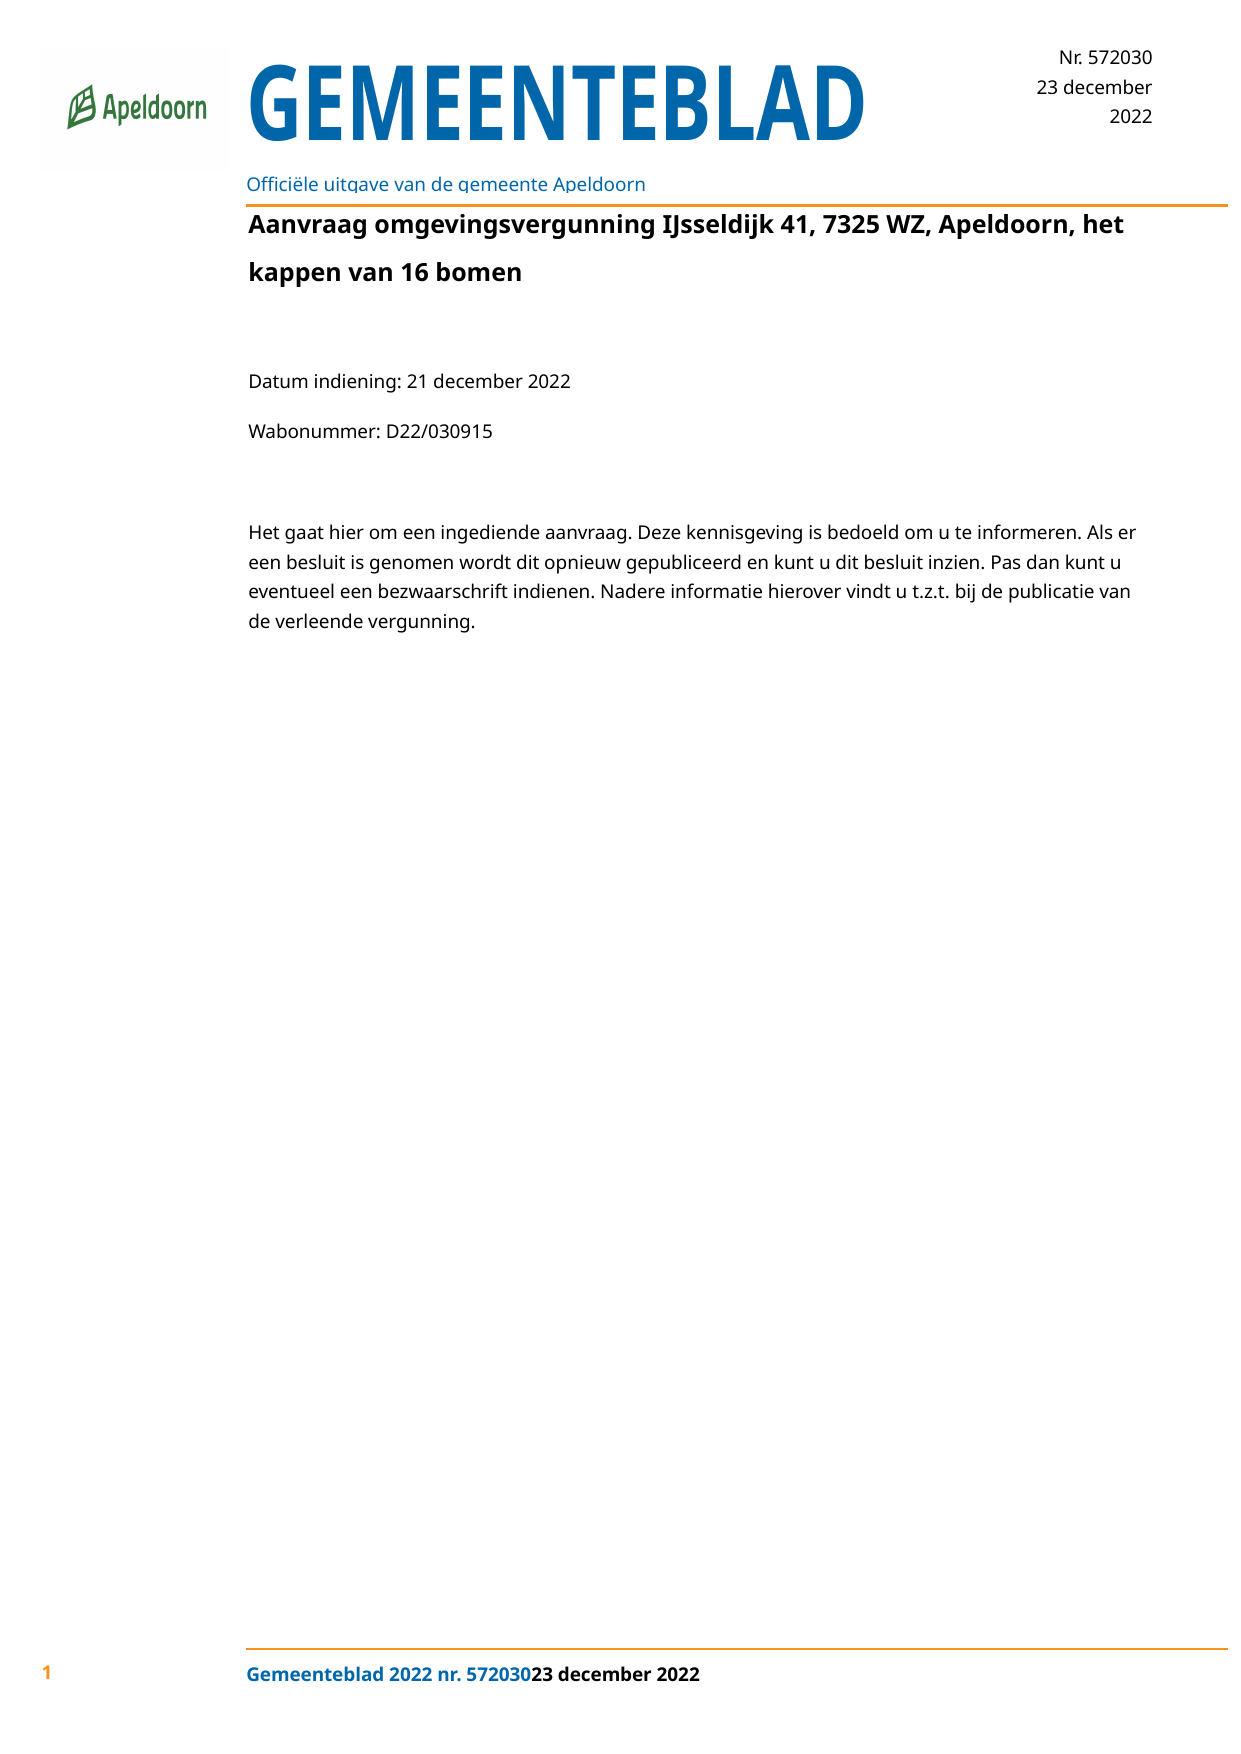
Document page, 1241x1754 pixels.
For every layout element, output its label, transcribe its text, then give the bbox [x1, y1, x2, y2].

text Datum indiening: 21 december 2022 [248, 368, 1152, 394]
text Aanvraag omgevingsvergunning IJsseldijk 41, 7325 WZ, Apeldoorn, het kappen van 16 bomen [248, 207, 1152, 288]
picture [41, 47, 231, 172]
text Het gaat hier om een ingediende aanvraag. Deze kennisgeving is bedoeld om u te informeren. Als er een besluit is genomen wordt dit opnieuw gepubliceerd en kunt u dit besluit inzien. Pas dan kunt u eventueel een bezwaarschrift indienen. Nadere informatie hierover vindt u t.z.t. bij de publicatie van de verleende vergunning. [248, 519, 1152, 634]
text Wabonummer: D22/030915 [248, 419, 1152, 444]
